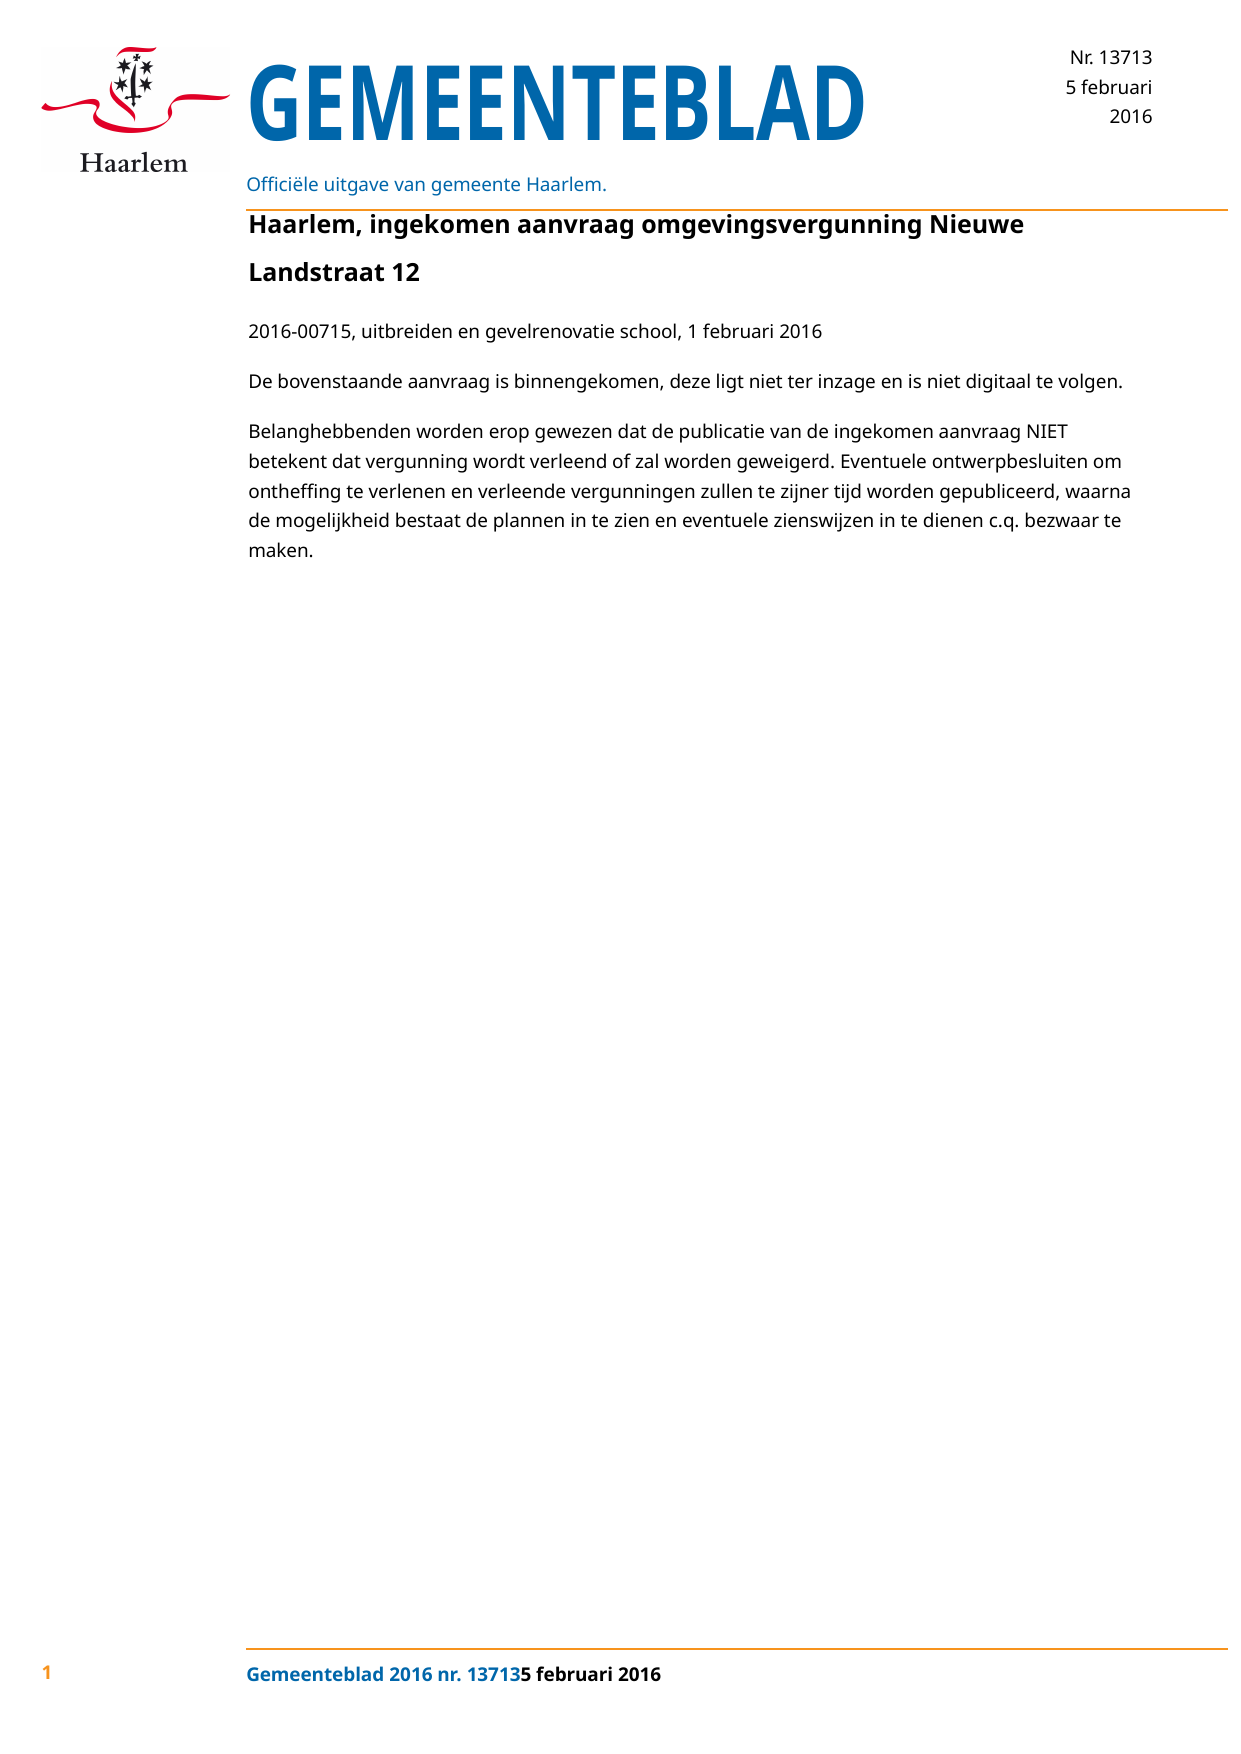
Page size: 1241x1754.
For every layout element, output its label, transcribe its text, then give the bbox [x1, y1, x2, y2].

picture [41, 47, 231, 172]
text 2016-00715, uitbreiden en gevelrenovatie school, 1 februari 2016 [248, 318, 1152, 344]
text Haarlem, ingekomen aanvraag omgevingsvergunning Nieuwe Landstraat 12 [248, 211, 1152, 288]
text De bovenstaande aanvraag is binnengekomen, deze ligt niet ter inzage en is niet digitaal te volgen. [248, 368, 1152, 394]
text Belanghebbenden worden erop gewezen dat de publicatie van de ingekomen aanvraag NIET betekent dat vergunning wordt verleend of zal worden geweigerd. Eventuele ontwerpbesluiten om ontheffing te verlenen en verleende vergunningen zullen te zijner tijd worden gepubliceerd, waarna de mogelijkheid bestaat de plannen in te zien en eventuele zienswijzen in te dienen c.q. bezwaar te maken. [248, 419, 1152, 563]
